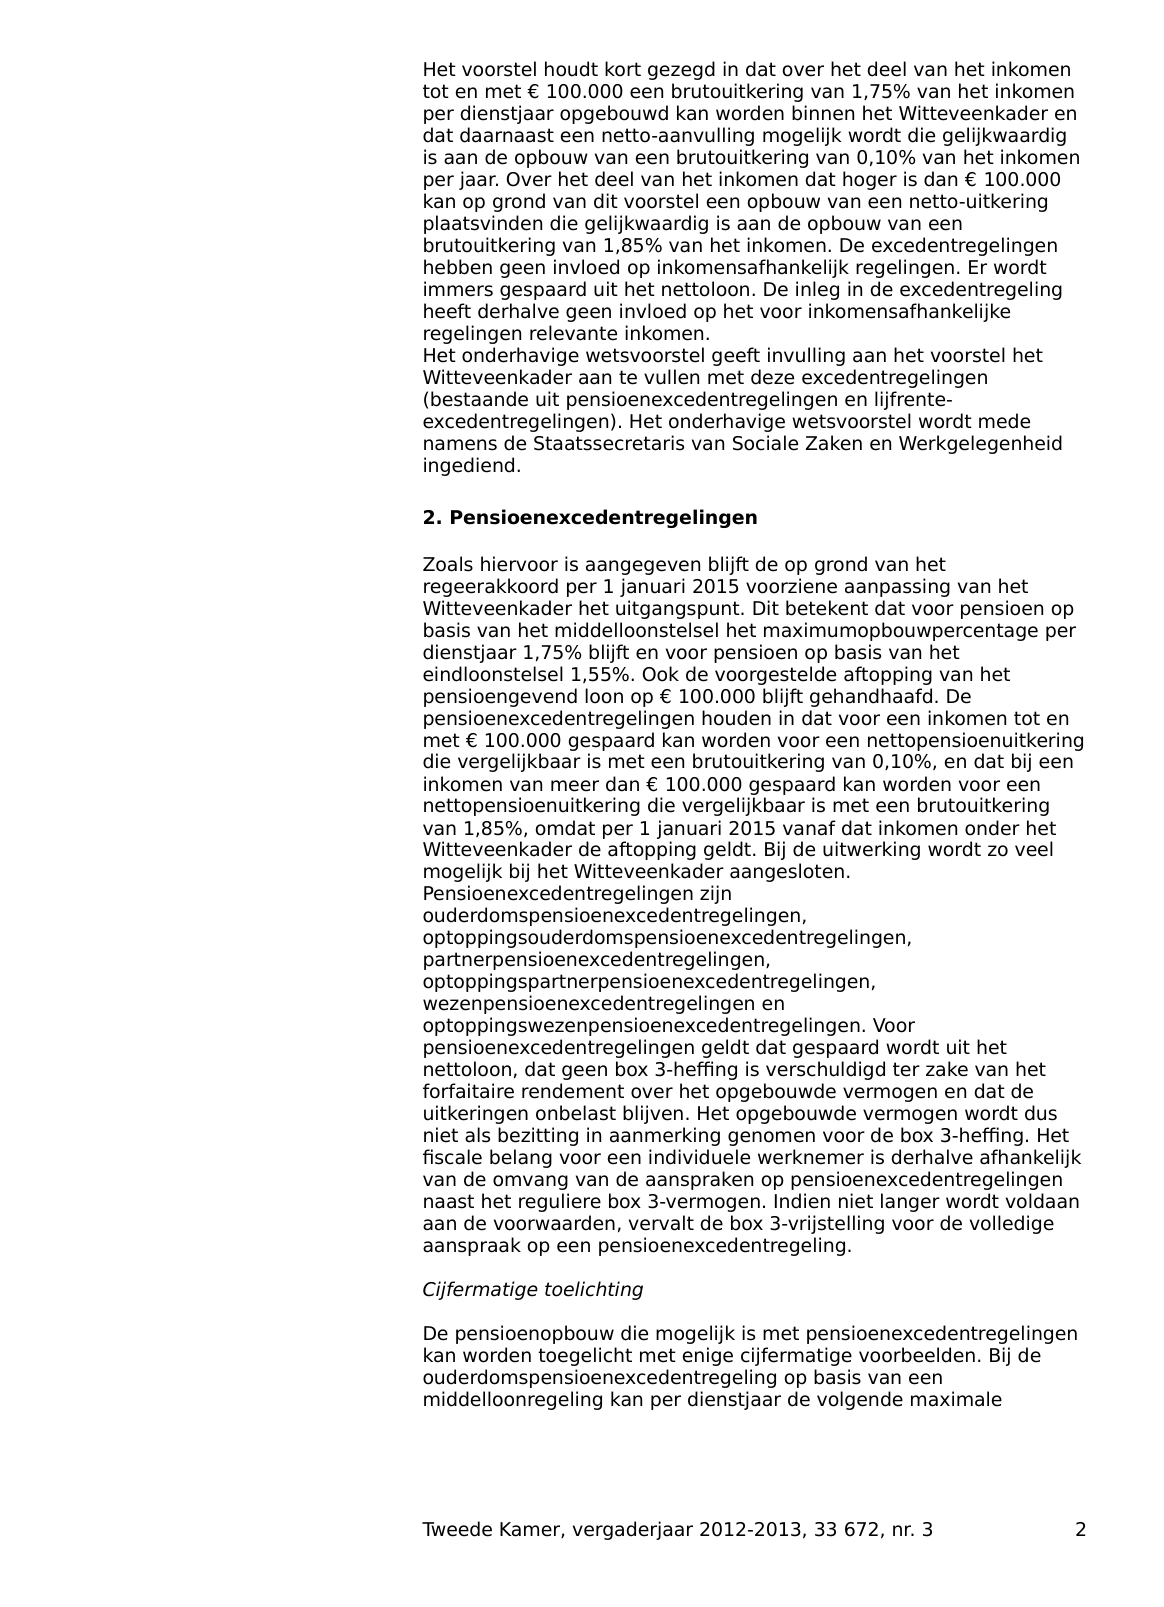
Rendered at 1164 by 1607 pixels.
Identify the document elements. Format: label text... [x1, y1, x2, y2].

text De pensioenopbouw die mogelijk is met pensioenexcedentregelingen kan worden toegelicht met enige cijfermatige voorbeelden. Bij de ouderdomspensioenexcedentregeling op basis van een middelloonregeling kan per dienstjaar de volgende maximale [422, 1323, 1087, 1411]
text Pensioenexcedentregelingen zijn ouderdomspensioenexcedentregelingen, optoppingsouderdomspensioenexcedentregelingen, partnerpensioenexcedentregelingen, optoppingspartnerpensioenexcedentregelingen, wezenpensioenexcedentregelingen en optoppingswezenpensioenexcedentregelingen. Voor pensioenexcedentregelingen geldt dat gespaard wordt uit het nettoloon, dat geen box 3-heffing is verschuldigd ter zake van het forfaitaire rendement over het opgebouwde vermogen en dat de uitkeringen onbelast blijven. Het opgebouwde vermogen wordt dus niet als bezitting in aanmerking genomen voor de box 3-heffing. Het fiscale belang voor een individuele werknemer is derhalve afhankelijk van de omvang van de aanspraken op pensioenexcedentregelingen naast het reguliere box 3-vermogen. Indien niet langer wordt voldaan aan de voorwaarden, vervalt de box 3-vrijstelling voor de volledige aanspraak op een pensioenexcedentregeling. [422, 883, 1087, 1257]
text Zoals hiervoor is aangegeven blijft de op grond van het regeerakkoord per 1 januari 2015 voorziene aanpassing van het Witteveenkader het uitgangspunt. Dit betekent dat voor pensioen op basis van het middelloonstelsel het maximumopbouwpercentage per dienstjaar 1,75% blijft en voor pensioen op basis van het eindloonstelsel 1,55%. Ook de voorgestelde aftopping van het pensioengevend loon op € 100.000 blijft gehandhaafd. De pensioenexcedentregelingen houden in dat voor een inkomen tot en met € 100.000 gespaard kan worden voor een nettopensioenuitkering die vergelijkbaar is met een brutouitkering van 0,10%, en dat bij een inkomen van meer dan € 100.000 gespaard kan worden voor een nettopensioenuitkering die vergelijkbaar is met een brutouitkering van 1,85%, omdat per 1 januari 2015 vanaf dat inkomen onder het Witteveenkader de aftopping geldt. Bij de uitwerking wordt zo veel mogelijk bij het Witteveenkader aangesloten. [422, 554, 1087, 883]
subtitle Cijfermatige toelichting [422, 1279, 1087, 1301]
text Het onderhavige wetsvoorstel geeft invulling aan het voorstel het Witteveenkader aan te vullen met deze excedentregelingen (bestaande uit pensioenexcedentregelingen en lijfrente-excedentregelingen). Het onderhavige wetsvoorstel wordt mede namens de Staatssecretaris van Sociale Zaken en Werkgelegenheid ingediend. [422, 345, 1087, 477]
text Het voorstel houdt kort gezegd in dat over het deel van het inkomen tot en met € 100.000 een brutouitkering van 1,75% van het inkomen per dienstjaar opgebouwd kan worden binnen het Witteveenkader en dat daarnaast een netto-aanvulling mogelijk wordt die gelijkwaardig is aan de opbouw van een brutouitkering van 0,10% van het inkomen per jaar. Over het deel van het inkomen dat hoger is dan € 100.000 kan op grond van dit voorstel een opbouw van een netto-uitkering plaatsvinden die gelijkwaardig is aan de opbouw van een brutouitkering van 1,85% van het inkomen. De excedentregelingen hebben geen invloed op inkomensafhankelijk regelingen. Er wordt immers gespaard uit het nettoloon. De inleg in de excedentregeling heeft derhalve geen invloed op het voor inkomensafhankelijke regelingen relevante inkomen. [422, 59, 1087, 345]
subtitle 2. Pensioenexcedentregelingen [422, 507, 1087, 529]
